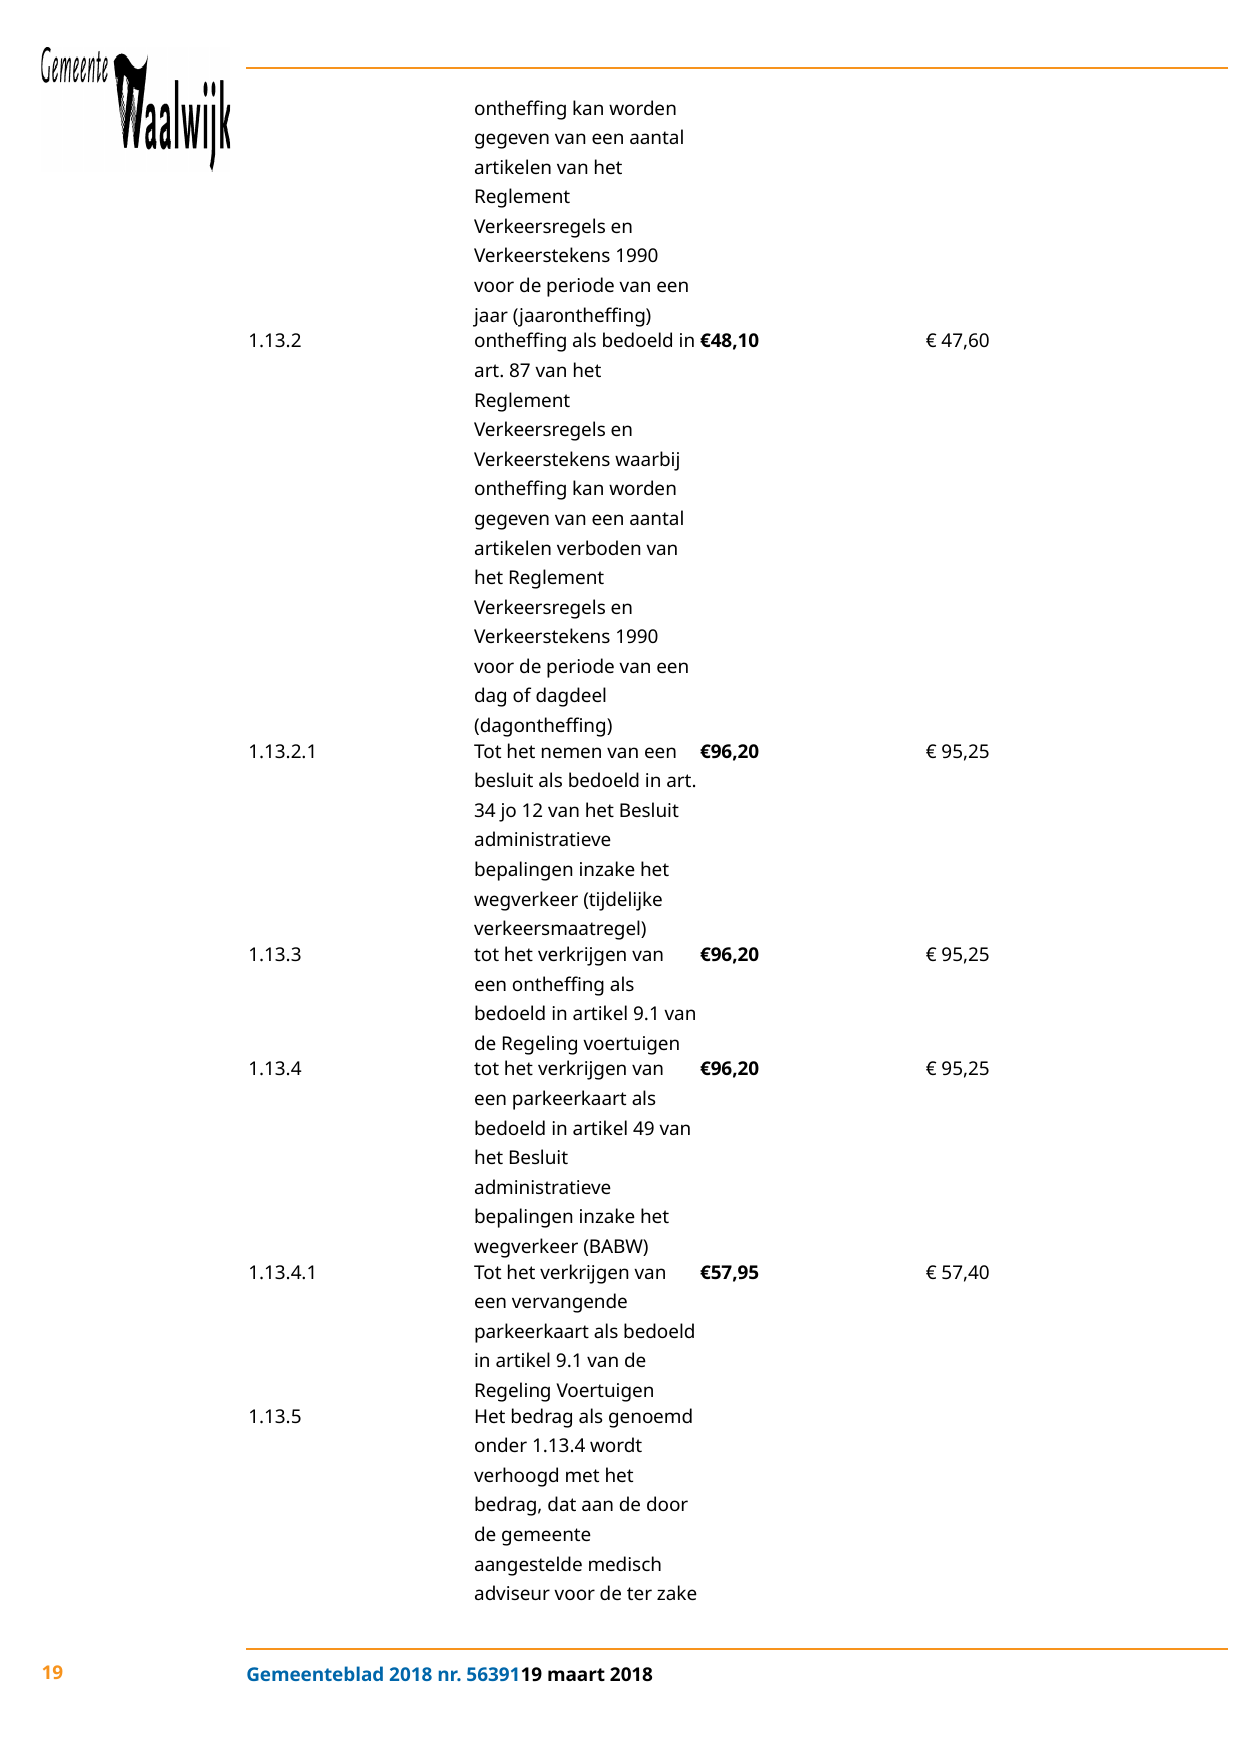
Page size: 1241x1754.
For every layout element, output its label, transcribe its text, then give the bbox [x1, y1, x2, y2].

table_cell € 95,25 [926, 941, 1152, 1056]
picture [41, 47, 231, 172]
table_cell €96,20 [700, 941, 926, 1056]
table_cell 1.13.2.1 [248, 738, 474, 941]
table_cell €57,95 [700, 1259, 926, 1403]
table_cell [700, 95, 926, 328]
table_cell ontheffing kan worden gegeven van een aantal artikelen van het Reglement Verkeersregels en Verkeerstekens 1990 voor de periode van een jaar (jaarontheffing) [474, 95, 700, 328]
table_cell 1.13.2 [248, 328, 474, 738]
table_cell €48,10 [700, 328, 926, 738]
table_cell [926, 1403, 1152, 1606]
table_cell [248, 95, 474, 328]
table_cell € 95,25 [926, 1056, 1152, 1259]
table_cell 1.13.5 [248, 1403, 474, 1606]
table_cell € 47,60 [926, 328, 1152, 738]
table_cell 1.13.4.1 [248, 1259, 474, 1403]
table_cell € 95,25 [926, 738, 1152, 941]
table_cell [926, 95, 1152, 328]
table_cell Tot het verkrijgen van een vervangende parkeerkaart als bedoeld in artikel 9.1 van de Regeling Voertuigen [474, 1259, 700, 1403]
table_cell Tot het nemen van een besluit als bedoeld in art. 34 jo 12 van het Besluit administratieve bepalingen inzake het wegverkeer (tijdelijke verkeersmaatregel) [474, 738, 700, 941]
table_cell 1.13.3 [248, 941, 474, 1056]
table_cell ontheffing als bedoeld in art. 87 van het Reglement Verkeersregels en Verkeerstekens waarbij ontheffing kan worden gegeven van een aantal artikelen verboden van het Reglement Verkeersregels en Verkeerstekens 1990 voor de periode van een dag of dagdeel (dagontheffing) [474, 328, 700, 738]
table_cell 1.13.4 [248, 1056, 474, 1259]
table_cell [700, 1403, 926, 1606]
table_cell tot het verkrijgen van een ontheffing als bedoeld in artikel 9.1 van de Regeling voertuigen [474, 941, 700, 1056]
table_cell €96,20 [700, 1056, 926, 1259]
table_cell tot het verkrijgen van een parkeerkaart als bedoeld in artikel 49 van het Besluit administratieve bepalingen inzake het wegverkeer (BABW) [474, 1056, 700, 1259]
table_cell €96,20 [700, 738, 926, 941]
table_cell Het bedrag als genoemd onder 1.13.4 wordt verhoogd met het bedrag, dat aan de door de gemeente aangestelde medisch adviseur voor de ter zake [474, 1403, 700, 1606]
table_cell € 57,40 [926, 1259, 1152, 1403]
